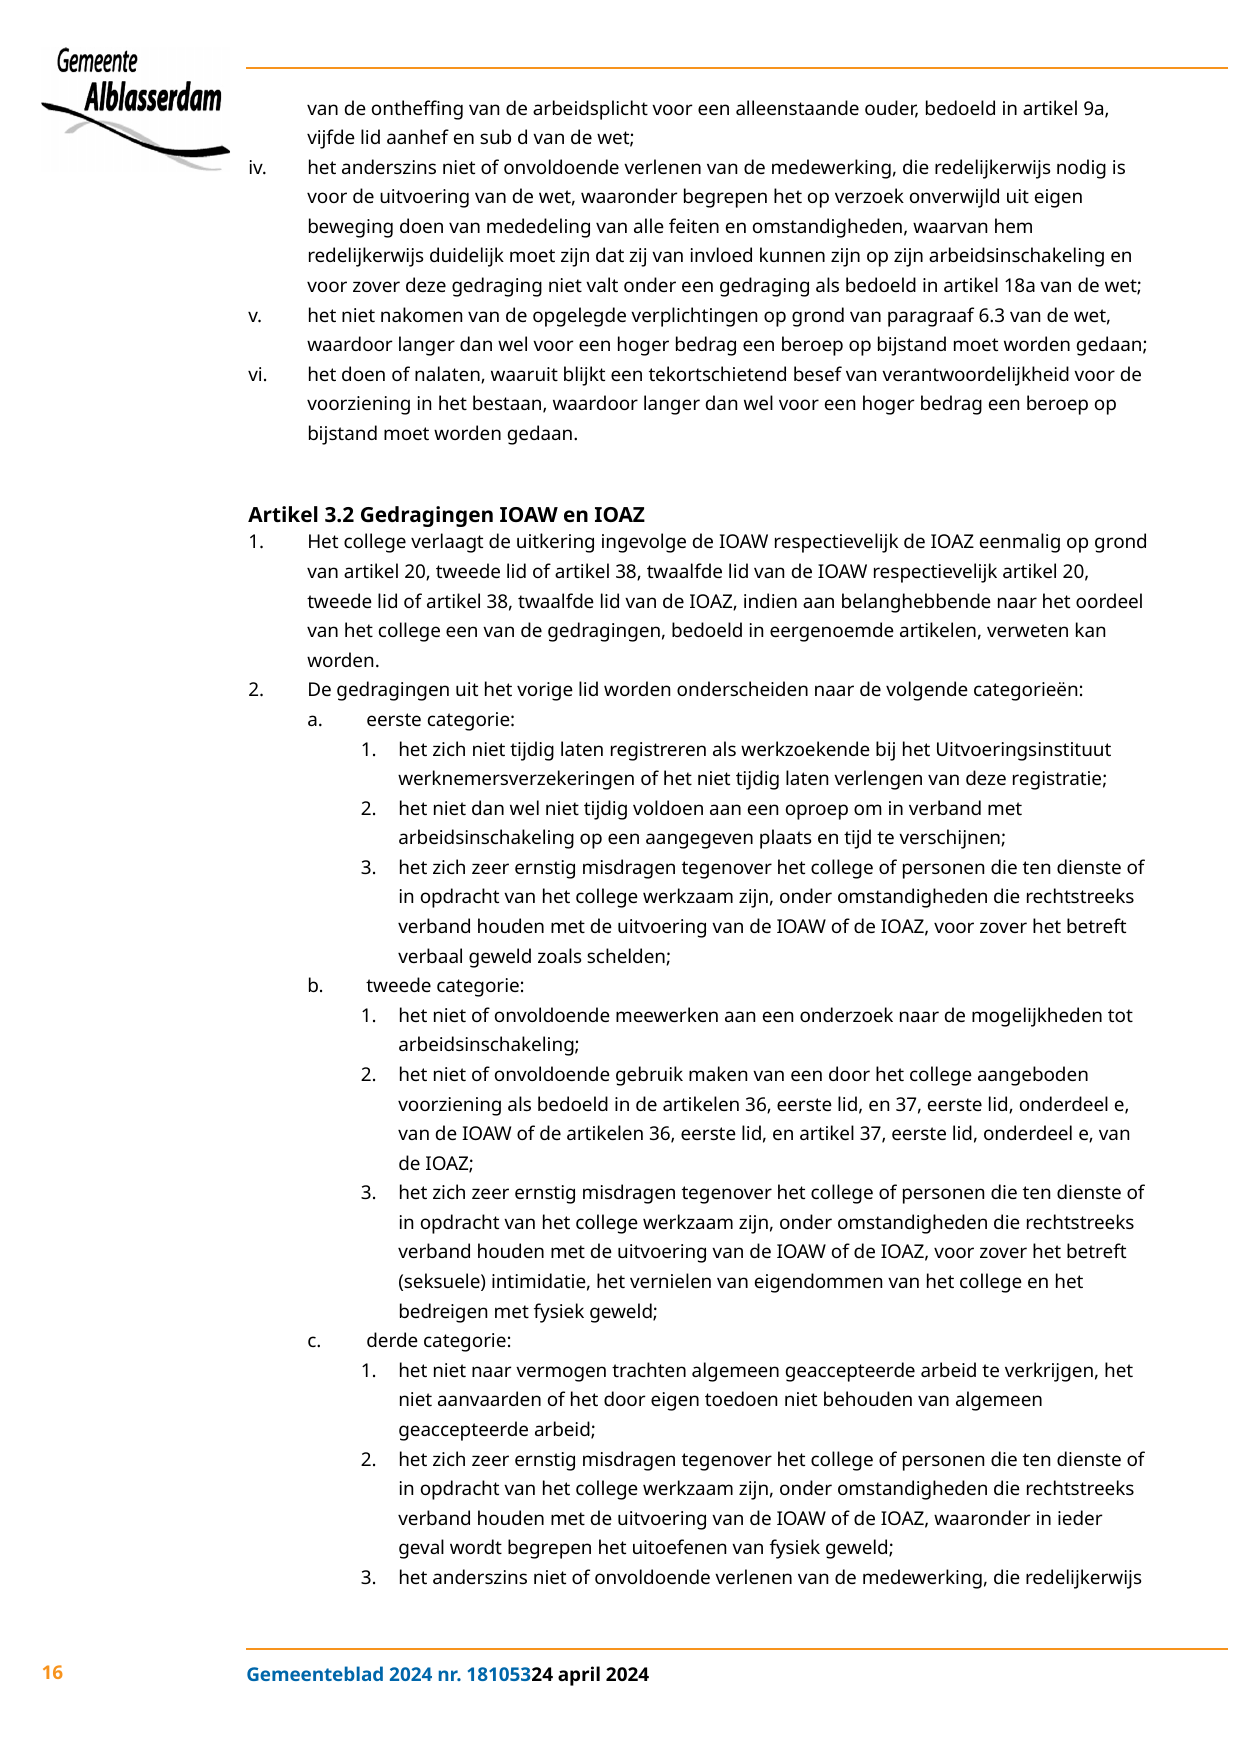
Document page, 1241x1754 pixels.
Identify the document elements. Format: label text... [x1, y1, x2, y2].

list het zich zeer ernstig misdragen tegenover het college of personen die ten dienste of in opdracht van het college werkzaam zijn, onder omstandigheden die rechtstreeks verband houden met de uitvoering van de IOAW of de IOAZ, voor zover het betreft (seksuele) intimidatie, het vernielen van eigendommen van het college en het bedreigen met fysiek geweld; [361, 1179, 1152, 1323]
list derde categorie: [307, 1327, 1152, 1353]
list het anderszins niet of onvoldoende verlenen van de medewerking, die redelijkerwijs nodig is voor de uitvoering van de wet, waaronder begrepen het op verzoek onverwijld uit eigen beweging doen van mededeling van alle feiten en omstandigheden, waarvan hem redelijkerwijs duidelijk moet zijn dat zij van invloed kunnen zijn op zijn arbeidsinschakeling en voor zover deze gedraging niet valt onder een gedraging als bedoeld in artikel 18a van de wet; [248, 154, 1152, 298]
list van de ontheffing van de arbeidsplicht voor een alleenstaande ouder, bedoeld in artikel 9a, vijfde lid aanhef en sub d van de wet; [248, 95, 1152, 150]
list het niet of onvoldoende meewerken aan een onderzoek naar de mogelijkheden tot arbeidsinschakeling; [361, 1002, 1152, 1057]
list het doen of nalaten, waaruit blijkt een tekortschietend besef van verantwoordelijkheid voor de voorziening in het bestaan, waardoor langer dan wel voor een hoger bedrag een beroep op bijstand moet worden gedaan. [248, 361, 1152, 446]
list het zich niet tijdig laten registreren als werkzoekende bij het Uitvoeringsinstituut werknemersverzekeringen of het niet tijdig laten verlengen van deze registratie; [361, 736, 1152, 791]
list het anderszins niet of onvoldoende verlenen van de medewerking, die redelijkerwijs [361, 1564, 1152, 1590]
text Artikel 3.2 Gedragingen IOAW en IOAZ [248, 500, 1152, 529]
list tweede categorie: [307, 972, 1152, 998]
picture [41, 47, 231, 172]
list Het college verlaagt de uitkering ingevolge de IOAW respectievelijk de IOAZ eenmalig op grond van artikel 20, tweede lid of artikel 38, twaalfde lid van de IOAW respectievelijk artikel 20, tweede lid of artikel 38, twaalfde lid van de IOAZ, indien aan belanghebbende naar het oordeel van het college een van de gedragingen, bedoeld in eergenoemde artikelen, verweten kan worden. [248, 529, 1152, 673]
list het niet nakomen van de opgelegde verplichtingen op grond van paragraaf 6.3 van de wet, waardoor langer dan wel voor een hoger bedrag een beroep op bijstand moet worden gedaan; [248, 302, 1152, 357]
list het zich zeer ernstig misdragen tegenover het college of personen die ten dienste of in opdracht van het college werkzaam zijn, onder omstandigheden die rechtstreeks verband houden met de uitvoering van de IOAW of de IOAZ, voor zover het betreft verbaal geweld zoals schelden; [361, 854, 1152, 968]
list het niet naar vermogen trachten algemeen geaccepteerde arbeid te verkrijgen, het niet aanvaarden of het door eigen toedoen niet behouden van algemeen geaccepteerde arbeid; [361, 1357, 1152, 1442]
list het niet of onvoldoende gebruik maken van een door het college aangeboden voorziening als bedoeld in de artikelen 36, eerste lid, en 37, eerste lid, onderdeel e, van de IOAW of de artikelen 36, eerste lid, en artikel 37, eerste lid, onderdeel e, van de IOAZ; [361, 1061, 1152, 1176]
list het niet dan wel niet tijdig voldoen aan een oproep om in verband met arbeidsinschakeling op een aangegeven plaats en tijd te verschijnen; [361, 795, 1152, 850]
list De gedragingen uit het vorige lid worden onderscheiden naar de volgende categorieën: [248, 677, 1152, 702]
list eerste categorie: [307, 706, 1152, 732]
list het zich zeer ernstig misdragen tegenover het college of personen die ten dienste of in opdracht van het college werkzaam zijn, onder omstandigheden die rechtstreeks verband houden met de uitvoering van de IOAW of de IOAZ, waaronder in ieder geval wordt begrepen het uitoefenen van fysiek geweld; [361, 1446, 1152, 1560]
